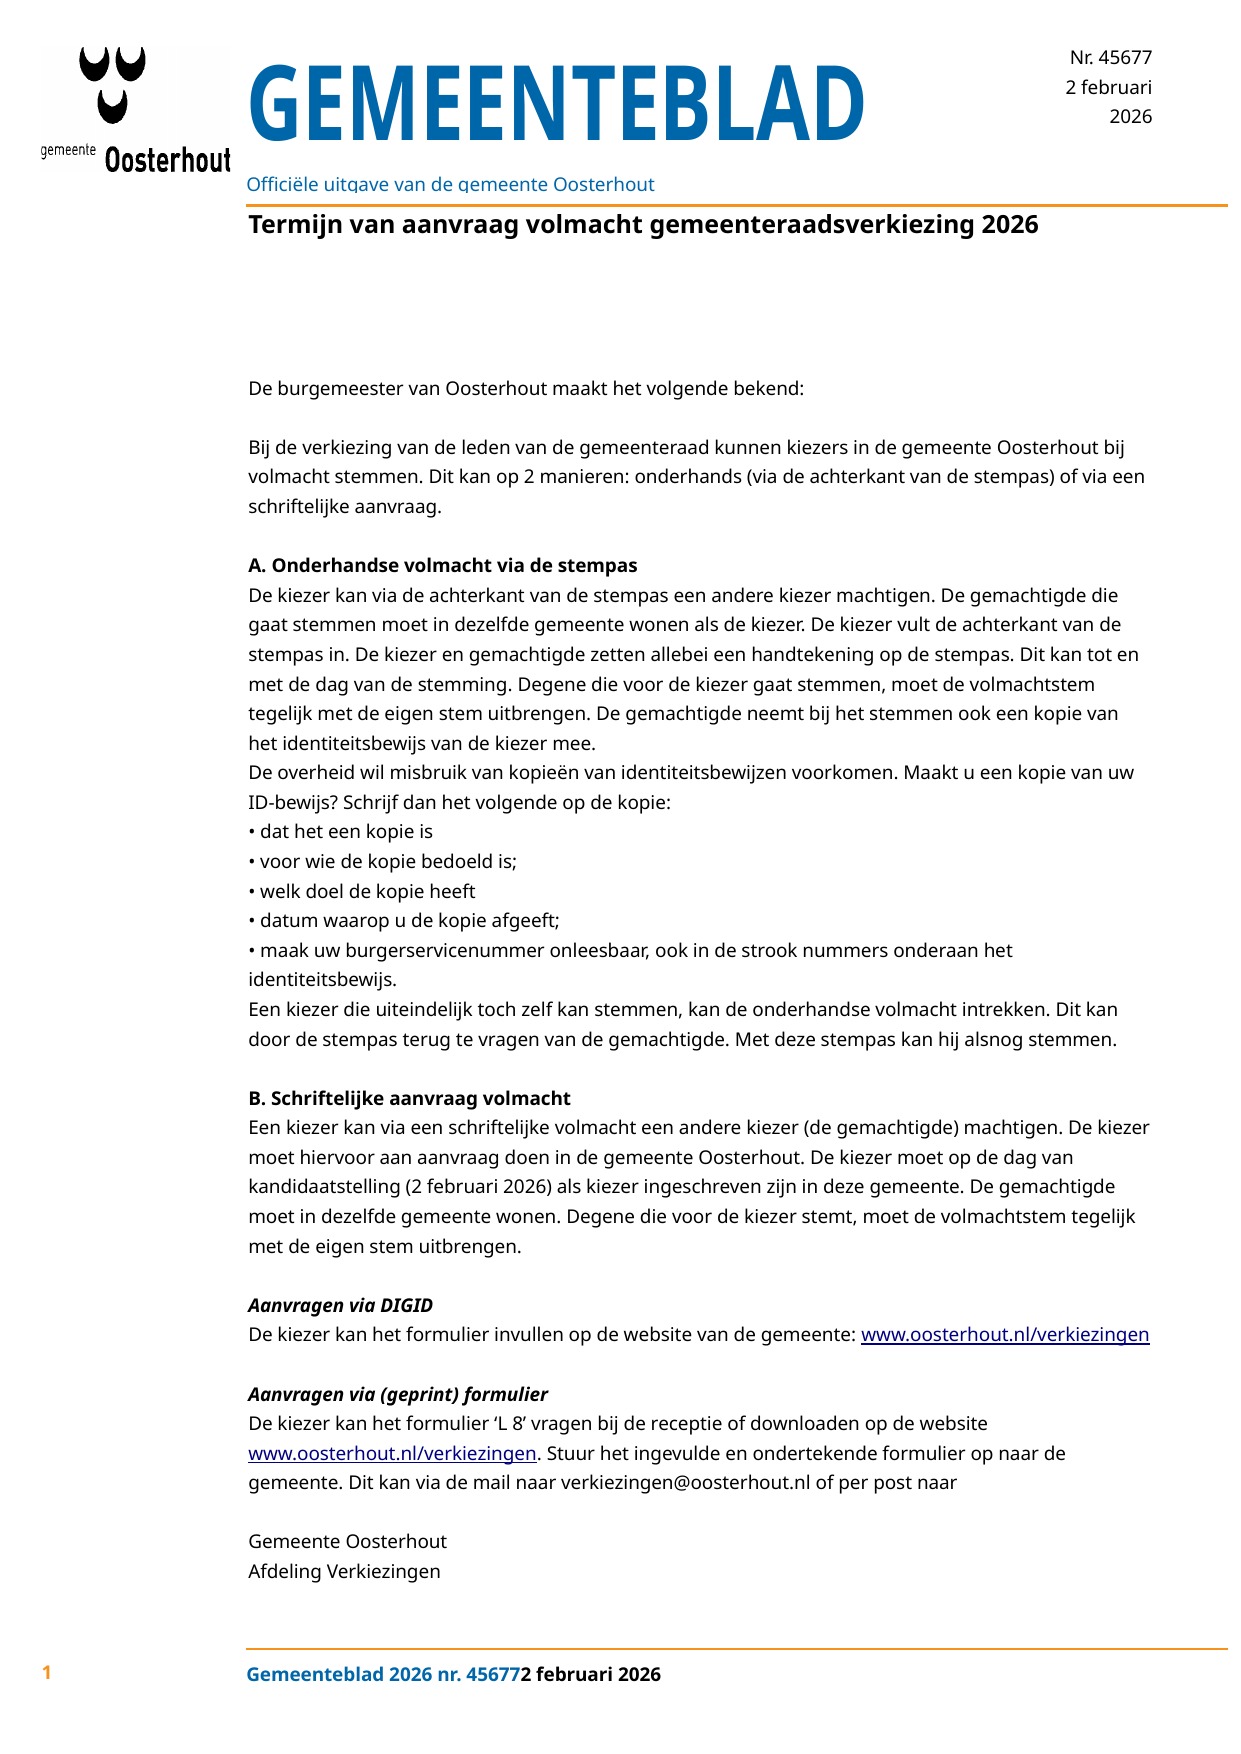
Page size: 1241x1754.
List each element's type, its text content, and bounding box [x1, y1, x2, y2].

text De kiezer kan via de achterkant van de stempas een andere kiezer machtigen. De gemachtigde die gaat stemmen moet in dezelfde gemeente wonen als de kiezer. De kiezer vult de achterkant van de stempas in. De kiezer en gemachtigde zetten allebei een handtekening op de stempas. Dit kan tot en met de dag van de stemming. Degene die voor de kiezer gaat stemmen, moet de volmachtstem tegelijk met de eigen stem uitbrengen. De gemachtigde neemt bij het stemmen ook een kopie van het identiteitsbewijs van de kiezer mee. [248, 582, 1152, 756]
text Gemeente Oosterhout [248, 1529, 1152, 1554]
text A. Onderhandse volmacht via de stempas [248, 552, 1152, 578]
text Een kiezer die uiteindelijk toch zelf kan stemmen, kan de onderhandse volmacht intrekken. Dit kan door de stempas terug te vragen van de gemachtigde. Met deze stempas kan hij alsnog stemmen. [248, 996, 1152, 1051]
picture [41, 47, 231, 172]
text De burgemeester van Oosterhout maakt het volgende bekend: [248, 375, 1152, 401]
text De kiezer kan het formulier invullen op de website van de gemeente: www.oosterhout.nl/verkiezingen [248, 1322, 1152, 1347]
text • maak uw burgerservicenummer onleesbaar, ook in de strook nummers onderaan het identiteitsbewijs. [248, 937, 1152, 992]
text B. Schriftelijke aanvraag volmacht [248, 1085, 1152, 1111]
text Aanvragen via DIGID [248, 1292, 1152, 1318]
text Aanvragen via (geprint) formulier [248, 1381, 1152, 1406]
text De overheid wil misbruik van kopieën van identiteitsbewijzen voorkomen. Maakt u een kopie van uw ID-bewijs? Schrijf dan het volgende op de kopie: [248, 759, 1152, 815]
text • welk doel de kopie heeft [248, 878, 1152, 903]
text • datum waarop u de kopie afgeeft; [248, 907, 1152, 933]
text Termijn van aanvraag volmacht gemeenteraadsverkiezing 2026 [248, 207, 1152, 241]
text Een kiezer kan via een schriftelijke volmacht een andere kiezer (de gemachtigde) machtigen. De kiezer moet hiervoor aan aanvraag doen in de gemeente Oosterhout. De kiezer moet op de dag van kandidaatstelling (2 februari 2026) als kiezer ingeschreven zijn in deze gemeente. De gemachtigde moet in dezelfde gemeente wonen. Degene die voor de kiezer stemt, moet de volmachtstem tegelijk met de eigen stem uitbrengen. [248, 1114, 1152, 1258]
text De kiezer kan het formulier ‘L 8’ vragen bij de receptie of downloaden op de website www.oosterhout.nl/verkiezingen. Stuur het ingevulde en ondertekende formulier op naar de gemeente. Dit kan via de mail naar verkiezingen@oosterhout.nl of per post naar [248, 1410, 1152, 1495]
text • voor wie de kopie bedoeld is; [248, 848, 1152, 874]
text Afdeling Verkiezingen [248, 1558, 1152, 1584]
text • dat het een kopie is [248, 819, 1152, 844]
text Bij de verkiezing van de leden van de gemeenteraad kunnen kiezers in de gemeente Oosterhout bij volmacht stemmen. Dit kan op 2 manieren: onderhands (via de achterkant van de stempas) of via een schriftelijke aanvraag. [248, 434, 1152, 519]
